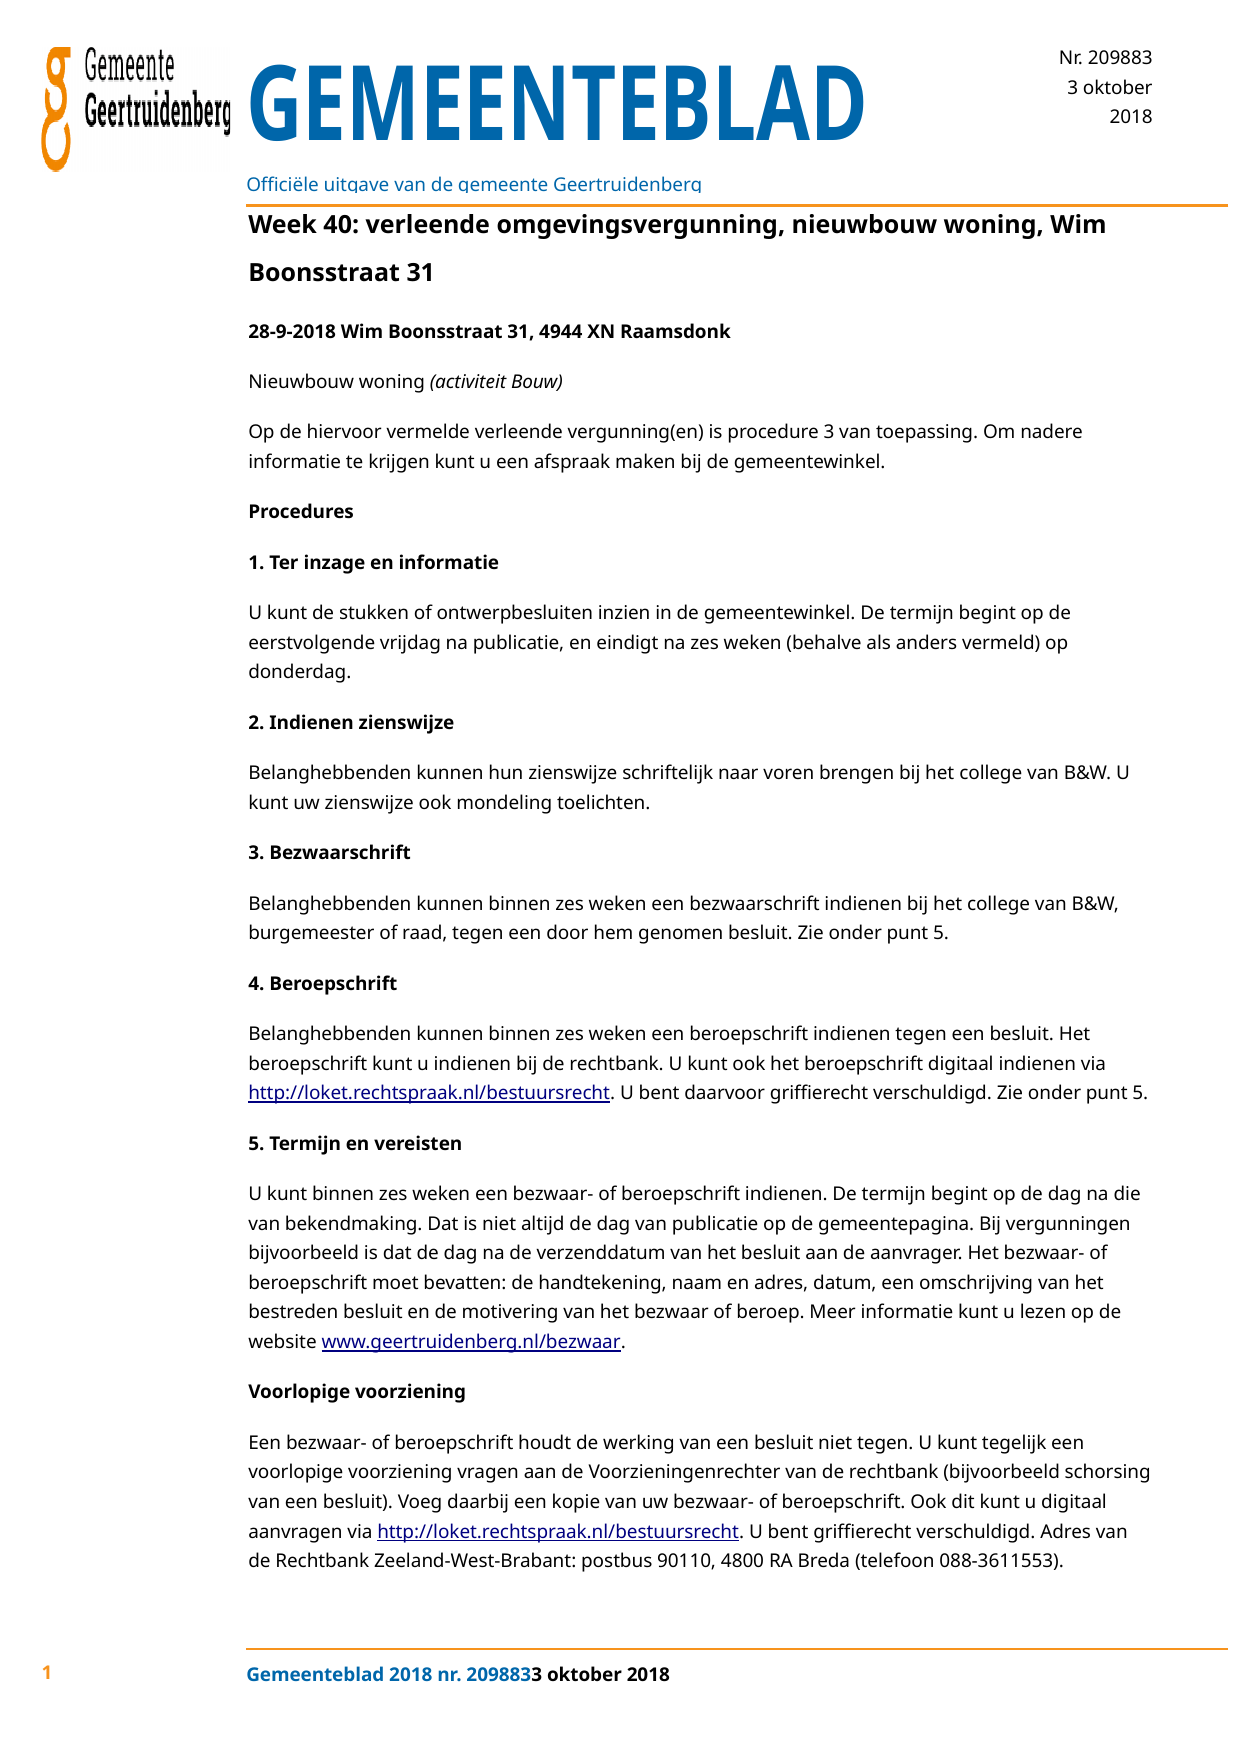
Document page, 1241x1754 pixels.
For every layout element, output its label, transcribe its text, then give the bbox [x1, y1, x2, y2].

text Procedures [248, 499, 1152, 524]
text 1. Ter inzage en informatie [248, 549, 1152, 575]
text Voorlopige voorziening [248, 1379, 1152, 1404]
text 28-9-2018 Wim Boonsstraat 31, 4944 XN Raamsdonk [248, 318, 1152, 344]
text 5. Termijn en vereisten [248, 1130, 1152, 1156]
text 4. Beroepschrift [248, 970, 1152, 996]
text Nieuwbouw woning (activiteit Bouw) [248, 368, 1152, 394]
text Een bezwaar- of beroepschrift houdt de werking van een besluit niet tegen. U kunt tegelijk een voorlopige voorziening vragen aan de Voorzieningenrechter van de rechtbank (bijvoorbeeld schorsing van een besluit). Voeg daarbij een kopie van uw bezwaar- of beroepschrift. Ook dit kunt u digitaal aanvragen via http://loket.rechtspraak.nl/bestuursrecht. U bent griffierecht verschuldigd. Adres van de Rechtbank Zeeland-West-Brabant: postbus 90110, 4800 RA Breda (telefoon 088-3611553). [248, 1429, 1152, 1573]
text 3. Bezwaarschrift [248, 839, 1152, 865]
text Belanghebbenden kunnen hun zienswijze schriftelijk naar voren brengen bij het college van B&W. U kunt uw zienswijze ook mondeling toelichten. [248, 759, 1152, 815]
text Op de hiervoor vermelde verleende vergunning(en) is procedure 3 van toepassing. Om nadere informatie te krijgen kunt u een afspraak maken bij de gemeentewinkel. [248, 419, 1152, 474]
text U kunt de stukken of ontwerpbesluiten inzien in de gemeentewinkel. De termijn begint op de eerstvolgende vrijdag na publicatie, en eindigt na zes weken (behalve als anders vermeld) op donderdag. [248, 599, 1152, 684]
text Belanghebbenden kunnen binnen zes weken een bezwaarschrift indienen bij het college van B&W, burgemeester of raad, tegen een door hem genomen besluit. Zie onder punt 5. [248, 890, 1152, 945]
text Belanghebbenden kunnen binnen zes weken een beroepschrift indienen tegen een besluit. Het beroepschrift kunt u indienen bij de rechtbank. U kunt ook het beroepschrift digitaal indienen via http://loket.rechtspraak.nl/bestuursrecht. U bent daarvoor griffierecht verschuldigd. Zie onder punt 5. [248, 1020, 1152, 1105]
text 2. Indienen zienswijze [248, 709, 1152, 735]
text U kunt binnen zes weken een bezwaar- of beroepschrift indienen. De termijn begint op de dag na die van bekendmaking. Dat is niet altijd de dag van publicatie op de gemeentepagina. Bij vergunningen bijvoorbeeld is dat de dag na de verzenddatum van het besluit aan de aanvrager. Het bezwaar- of beroepschrift moet bevatten: de handtekening, naam en adres, datum, een omschrijving van het bestreden besluit en de motivering van het bezwaar of beroep. Meer informatie kunt u lezen op de website www.geertruidenberg.nl/bezwaar. [248, 1180, 1152, 1354]
text Week 40: verleende omgevingsvergunning, nieuwbouw woning, Wim Boonsstraat 31 [248, 207, 1152, 288]
picture [41, 47, 231, 172]
